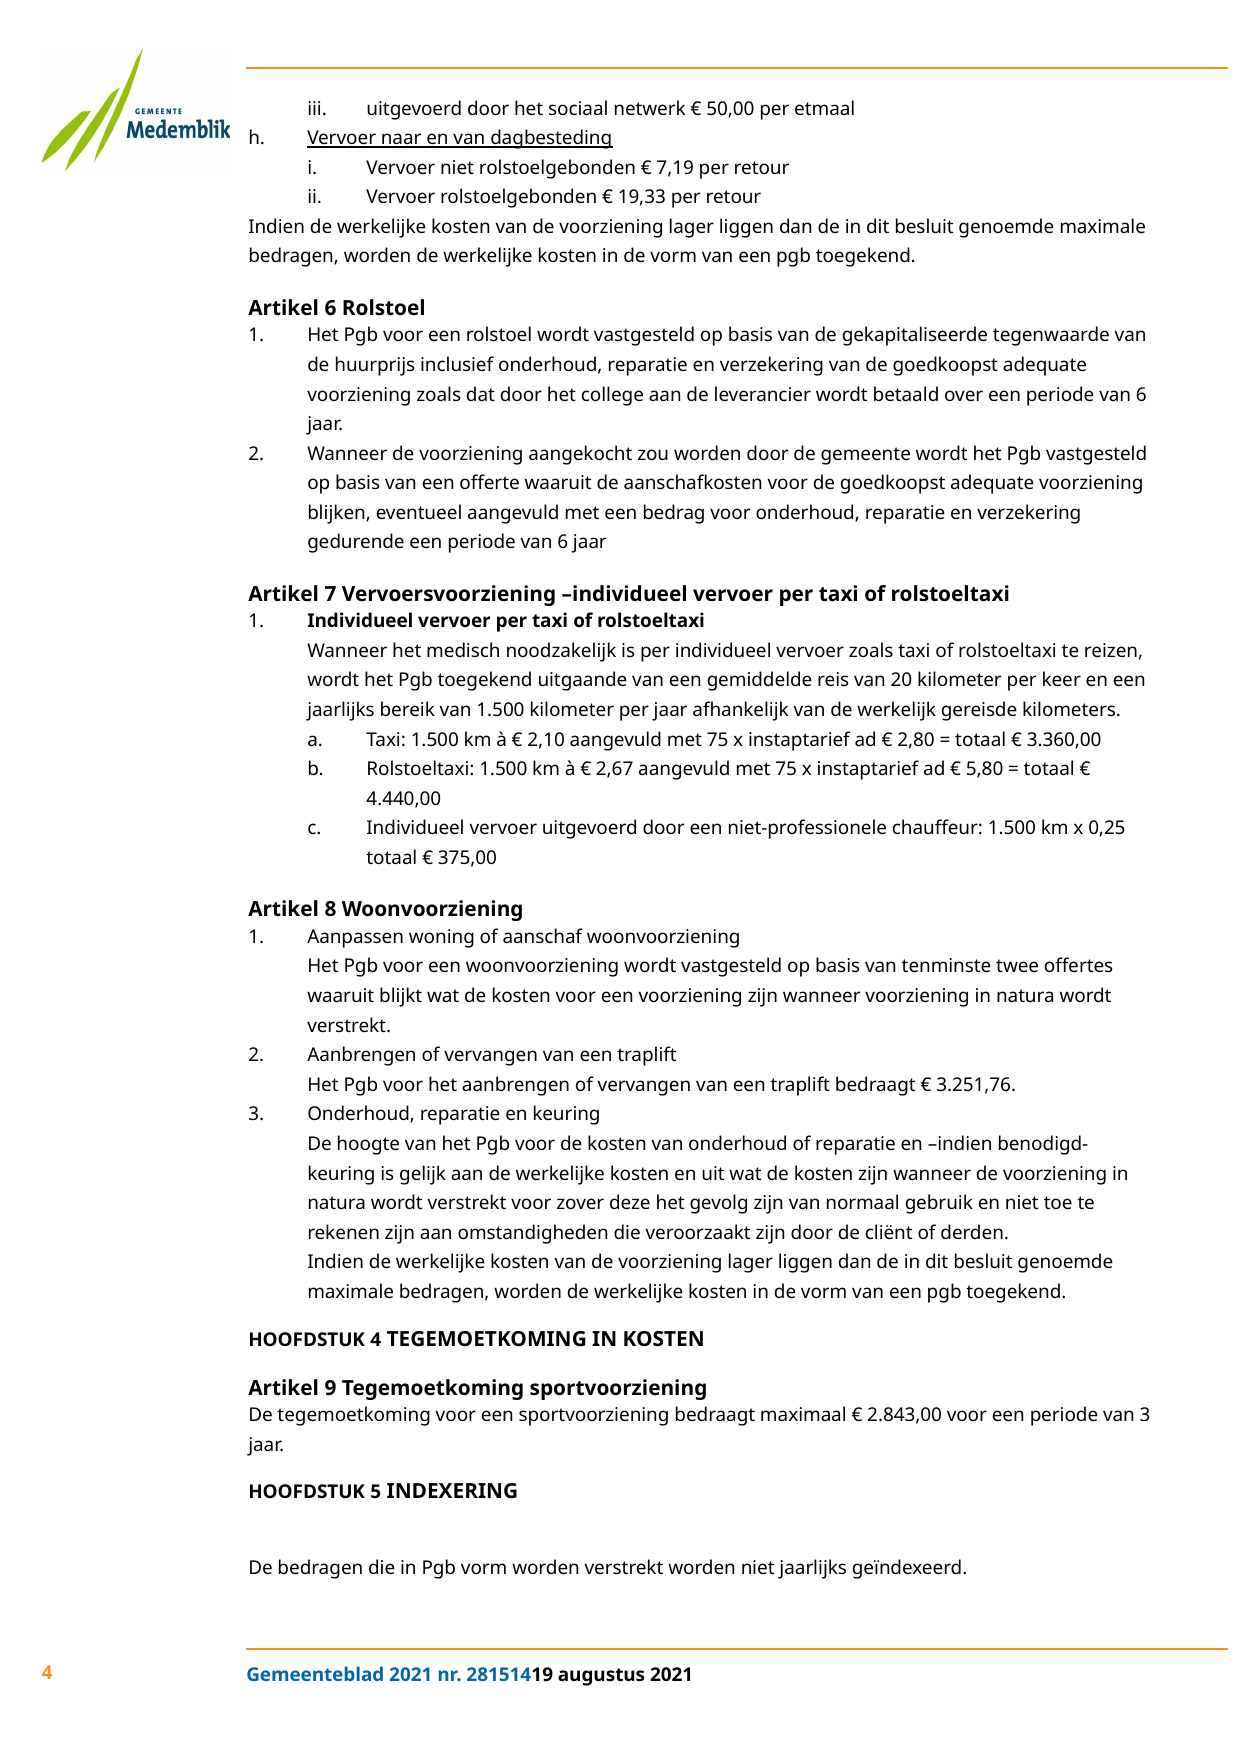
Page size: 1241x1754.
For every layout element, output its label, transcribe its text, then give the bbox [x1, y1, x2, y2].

list Aanpassen woning of aanschaf woonvoorziening [248, 923, 1152, 949]
text Artikel 9 Tegemoetkoming sportvoorziening [248, 1373, 1152, 1401]
list Het Pgb voor een rolstoel wordt vastgesteld op basis van de gekapitaliseerde tegenwaarde van de huurprijs inclusief onderhoud, reparatie en verzekering van de goedkoopst adequate voorziening zoals dat door het college aan de leverancier wordt betaald over een periode van 6 jaar. [248, 322, 1152, 436]
list De hoogte van het Pgb voor de kosten van onderhoud of reparatie en –indien benodigd- keuring is gelijk aan de werkelijke kosten en uit wat de kosten zijn wanneer de voorziening in natura wordt verstrekt voor zover deze het gevolg zijn van normaal gebruik en niet toe te rekenen zijn aan omstandigheden die veroorzaakt zijn door de cliënt of derden. [248, 1130, 1152, 1244]
text HOOFDSTUK 4 TEGEMOETKOMING IN KOSTEN [248, 1324, 1152, 1352]
list Onderhoud, reparatie en keuring [248, 1101, 1152, 1126]
picture [41, 47, 231, 172]
text HOOFDSTUK 5 INDEXERING [248, 1477, 1152, 1505]
text Indien de werkelijke kosten van de voorziening lager liggen dan de in dit besluit genoemde maximale bedragen, worden de werkelijke kosten in de vorm van een pgb toegekend. [248, 213, 1152, 268]
list Het Pgb voor een woonvoorziening wordt vastgesteld op basis van tenminste twee offertes waaruit blijkt wat de kosten voor een voorziening zijn wanneer voorziening in natura wordt verstrekt. [248, 953, 1152, 1037]
list Vervoer niet rolstoelgebonden € 7,19 per retour [307, 154, 1152, 180]
list Wanneer het medisch noodzakelijk is per individueel vervoer zoals taxi of rolstoeltaxi te reizen, wordt het Pgb toegekend uitgaande van een gemiddelde reis van 20 kilometer per keer en een jaarlijks bereik van 1.500 kilometer per jaar afhankelijk van de werkelijk gereisde kilometers. [248, 637, 1152, 722]
list uitgevoerd door het sociaal netwerk € 50,00 per etmaal [307, 95, 1152, 121]
list Taxi: 1.500 km à € 2,10 aangevuld met 75 x instaptarief ad € 2,80 = totaal € 3.360,00 [307, 726, 1152, 752]
list Aanbrengen of vervangen van een traplift [248, 1041, 1152, 1067]
text Artikel 6 Rolstoel [248, 293, 1152, 322]
list Wanneer de voorziening aangekocht zou worden door de gemeente wordt het Pgb vastgesteld op basis van een offerte waaruit de aanschafkosten voor de goedkoopst adequate voorziening blijken, eventueel aangevuld met een bedrag voor onderhoud, reparatie en verzekering gedurende een periode van 6 jaar [248, 440, 1152, 554]
text De bedragen die in Pgb vorm worden verstrekt worden niet jaarlijks geïndexeerd. [248, 1554, 1152, 1580]
list Rolstoeltaxi: 1.500 km à € 2,67 aangevuld met 75 x instaptarief ad € 5,80 = totaal € 4.440,00 [307, 755, 1152, 811]
text De tegemoetkoming voor een sportvoorziening bedraagt maximaal € 2.843,00 voor een periode van 3 jaar. [248, 1401, 1152, 1457]
list Individueel vervoer per taxi of rolstoeltaxi [248, 607, 1152, 633]
text Artikel 7 Vervoersvoorziening –individueel vervoer per taxi of rolstoeltaxi [248, 579, 1152, 607]
list Indien de werkelijke kosten van de voorziening lager liggen dan de in dit besluit genoemde maximale bedragen, worden de werkelijke kosten in de vorm van een pgb toegekend. [248, 1248, 1152, 1304]
list Vervoer naar en van dagbesteding [248, 124, 1152, 150]
list Vervoer rolstoelgebonden € 19,33 per retour [307, 183, 1152, 209]
list Individueel vervoer uitgevoerd door een niet-professionele chauffeur: 1.500 km x 0,25 totaal € 375,00 [307, 814, 1152, 870]
text Artikel 8 Woonvoorziening [248, 894, 1152, 923]
list Het Pgb voor het aanbrengen of vervangen van een traplift bedraagt € 3.251,76. [248, 1071, 1152, 1097]
